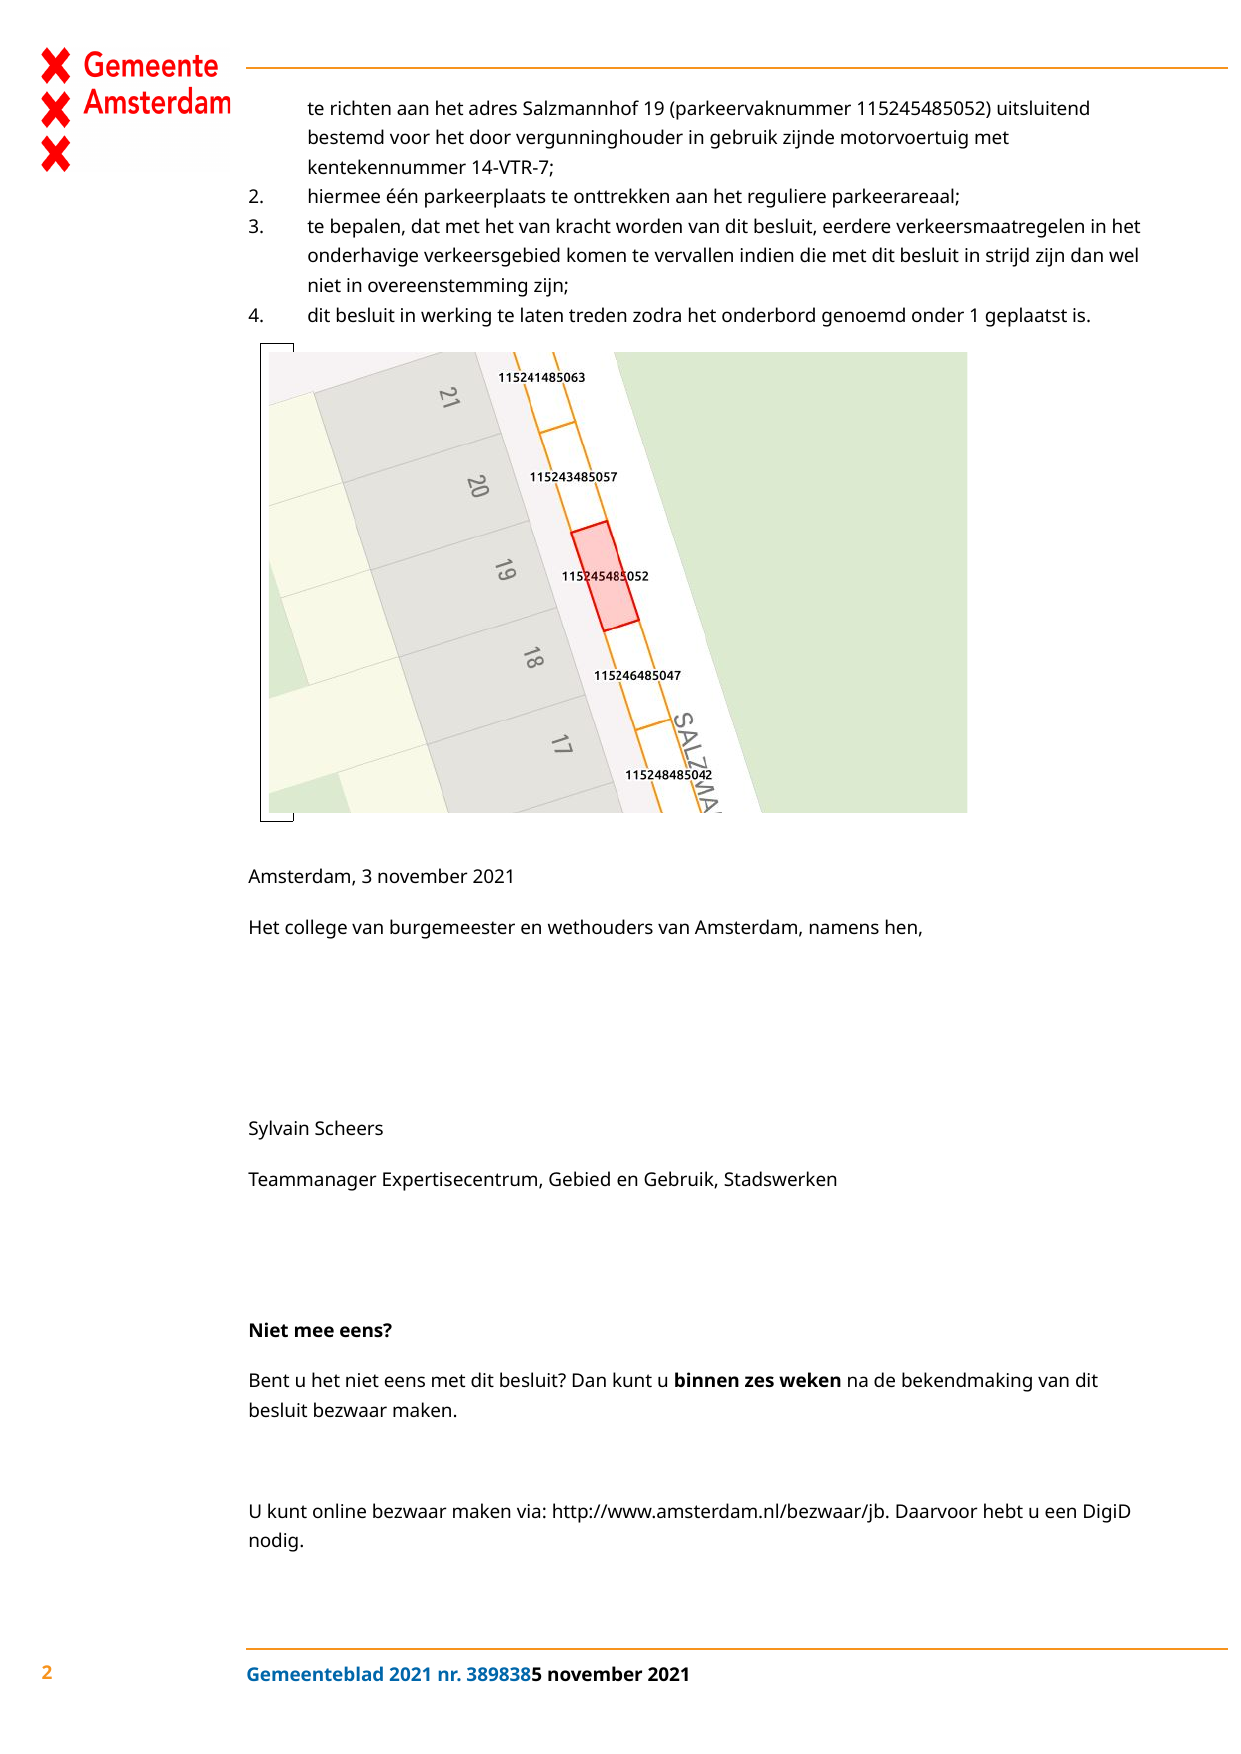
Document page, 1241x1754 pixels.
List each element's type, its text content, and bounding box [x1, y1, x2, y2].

text U kunt online bezwaar maken via: http://www.amsterdam.nl/bezwaar/jb. Daarvoor hebt u een DigiD nodig. [248, 1498, 1152, 1553]
list te richten aan het adres Salzmannhof 19 (parkeervaknummer 115245485052) uitsluitend bestemd voor het door vergunninghouder in gebruik zijnde motorvoertuig met kentekennummer 14-VTR-7; [248, 95, 1152, 180]
text Amsterdam, 3 november 2021 [248, 863, 1152, 889]
text Sylvain Scheers [248, 1116, 1152, 1141]
picture [41, 47, 231, 172]
list te bepalen, dat met het van kracht worden van dit besluit, eerdere verkeersmaatregelen in het onderhavige verkeersgebied komen te vervallen indien die met dit besluit in strijd zijn dan wel niet in overeenstemming zijn; [248, 213, 1152, 298]
text Het college van burgemeester en wethouders van Amsterdam, namens hen, [248, 914, 1152, 939]
text Niet mee eens? [248, 1317, 1152, 1343]
text Bent u het niet eens met dit besluit? Dan kunt u binnen zes weken na de bekendmaking van dit besluit bezwaar maken. [248, 1368, 1152, 1423]
list hiermee één parkeerplaats te onttrekken aan het reguliere parkeerareaal; [248, 183, 1152, 209]
text Teammanager Expertisecentrum, Gebied en Gebruik, Stadswerken [248, 1166, 1152, 1192]
list dit besluit in werking te laten treden zodra het onderbord genoemd onder 1 geplaatst is. [248, 302, 1152, 328]
picture [268, 352, 968, 813]
